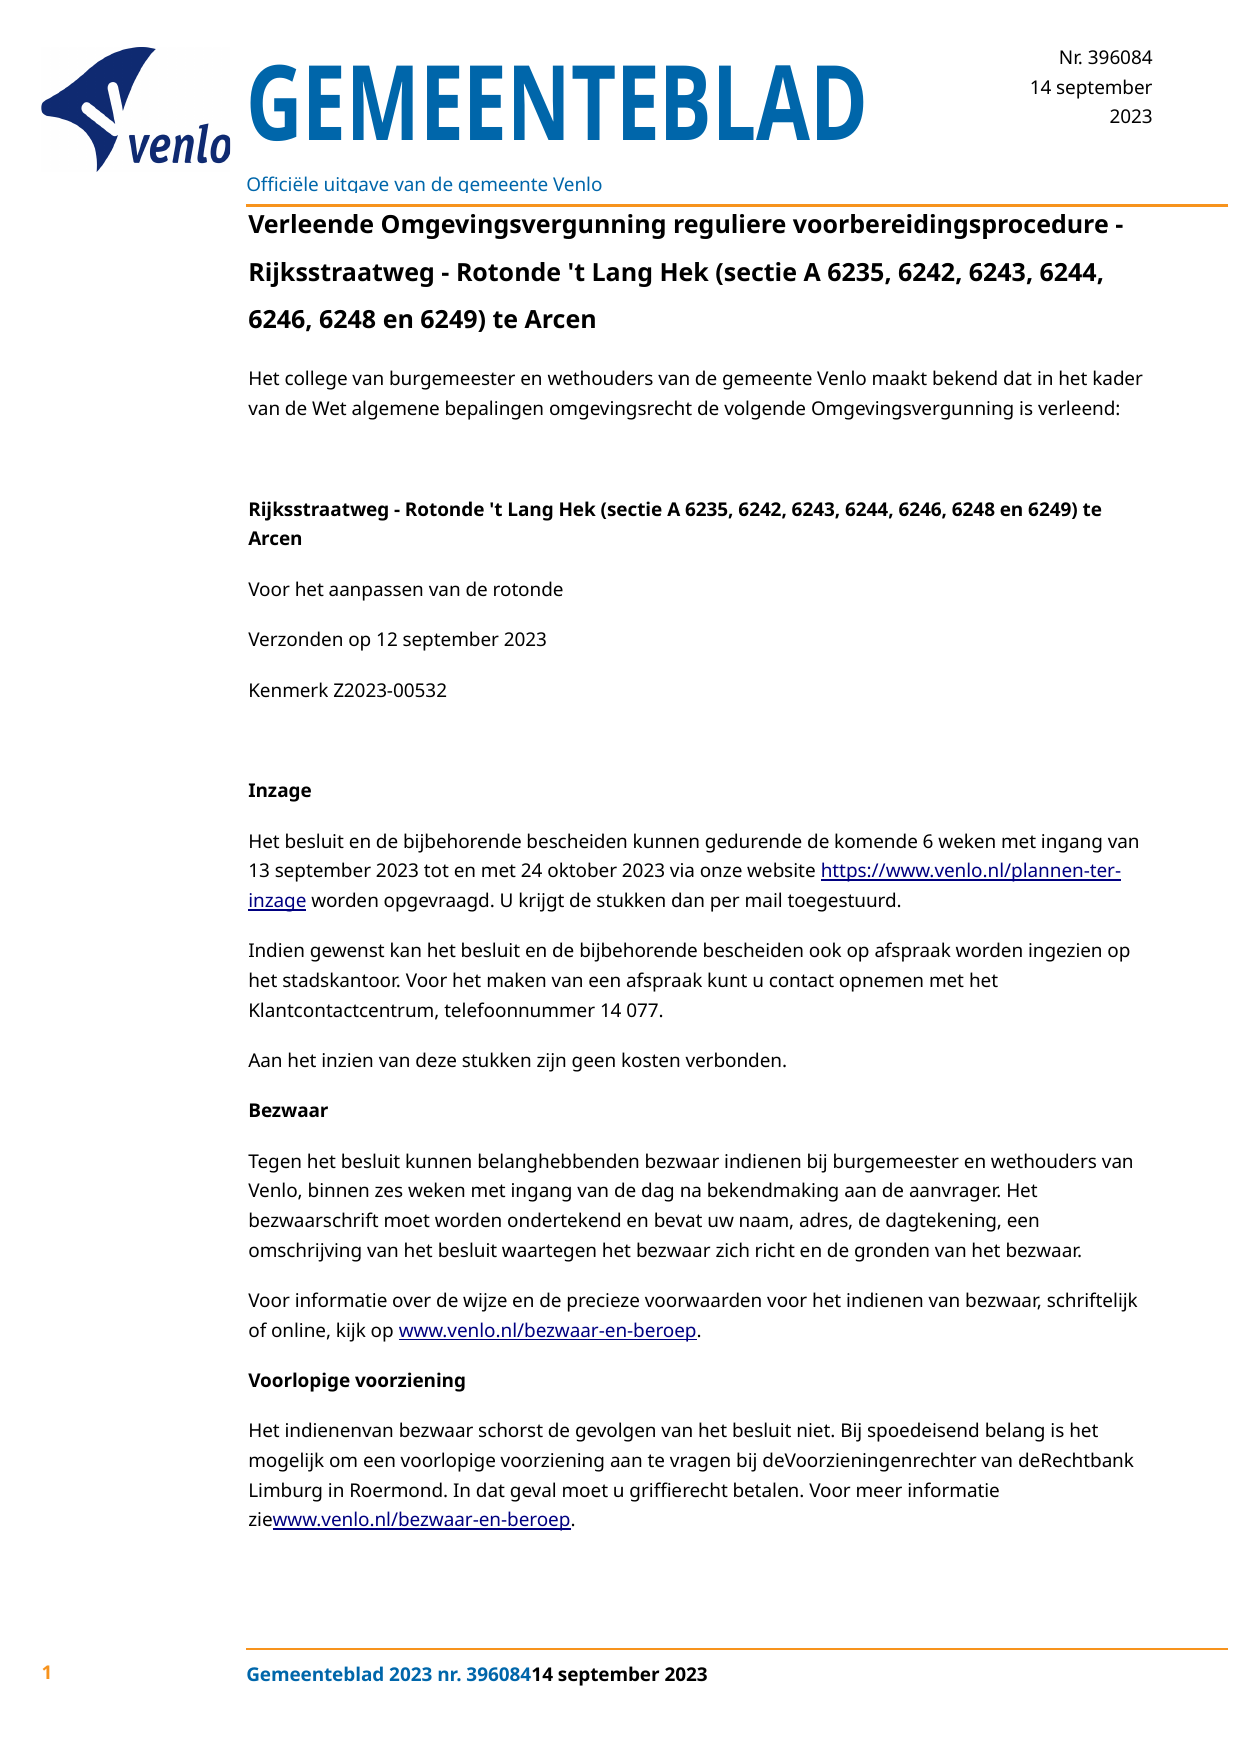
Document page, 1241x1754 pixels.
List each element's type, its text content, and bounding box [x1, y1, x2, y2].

text Tegen het besluit kunnen belanghebbenden bezwaar indienen bij burgemeester en wethouders van Venlo, binnen zes weken met ingang van de dag na bekendmaking aan de aanvrager. Het bezwaarschrift moet worden ondertekend en bevat uw naam, adres, de dagtekening, een omschrijving van het besluit waartegen het bezwaar zich richt en de gronden van het bezwaar. [248, 1148, 1152, 1262]
picture [41, 47, 231, 172]
text Het besluit en de bijbehorende bescheiden kunnen gedurende de komende 6 weken met ingang van 13 september 2023 tot en met 24 oktober 2023 via onze website https://www.venlo.nl/plannen-ter-inzage worden opgevraagd. U krijgt de stukken dan per mail toegestuurd. [248, 828, 1152, 913]
text Inzage [248, 778, 1152, 803]
text Rijksstraatweg - Rotonde 't Lang Hek (sectie A 6235, 6242, 6243, 6244, 6246, 6248 en 6249) te Arcen [248, 496, 1152, 551]
text Het indienenvan bezwaar schorst de gevolgen van het besluit niet. Bij spoedeisend belang is het mogelijk om een voorlopige voorziening aan te vragen bij deVoorzieningenrechter van deRechtbank Limburg in Roermond. In dat geval moet u griffierecht betalen. Voor meer informatie ziewww.venlo.nl/bezwaar-en-beroep. [248, 1418, 1152, 1532]
text Bezwaar [248, 1098, 1152, 1123]
text Voorlopige voorziening [248, 1367, 1152, 1393]
text Indien gewenst kan het besluit en de bijbehorende bescheiden ook op afspraak worden ingezien op het stadskantoor. Voor het maken van een afspraak kunt u contact opnemen met het Klantcontactcentrum, telefoonnummer 14 077. [248, 938, 1152, 1022]
text Verleende Omgevingsvergunning reguliere voorbereidingsprocedure - Rijksstraatweg - Rotonde 't Lang Hek (sectie A 6235, 6242, 6243, 6244, 6246, 6248 en 6249) te Arcen [248, 207, 1152, 336]
text Voor het aanpassen van de rotonde [248, 576, 1152, 602]
text Het college van burgemeester en wethouders van de gemeente Venlo maakt bekend dat in het kader van de Wet algemene bepalingen omgevingsrecht de volgende Omgevingsvergunning is verleend: [248, 366, 1152, 421]
text Aan het inzien van deze stukken zijn geen kosten verbonden. [248, 1047, 1152, 1073]
text Kenmerk Z2023-00532 [248, 677, 1152, 702]
text Voor informatie over de wijze en de precieze voorwaarden voor het indienen van bezwaar, schriftelijk of online, kijk op www.venlo.nl/bezwaar-en-beroep. [248, 1287, 1152, 1342]
text Verzonden op 12 september 2023 [248, 626, 1152, 652]
